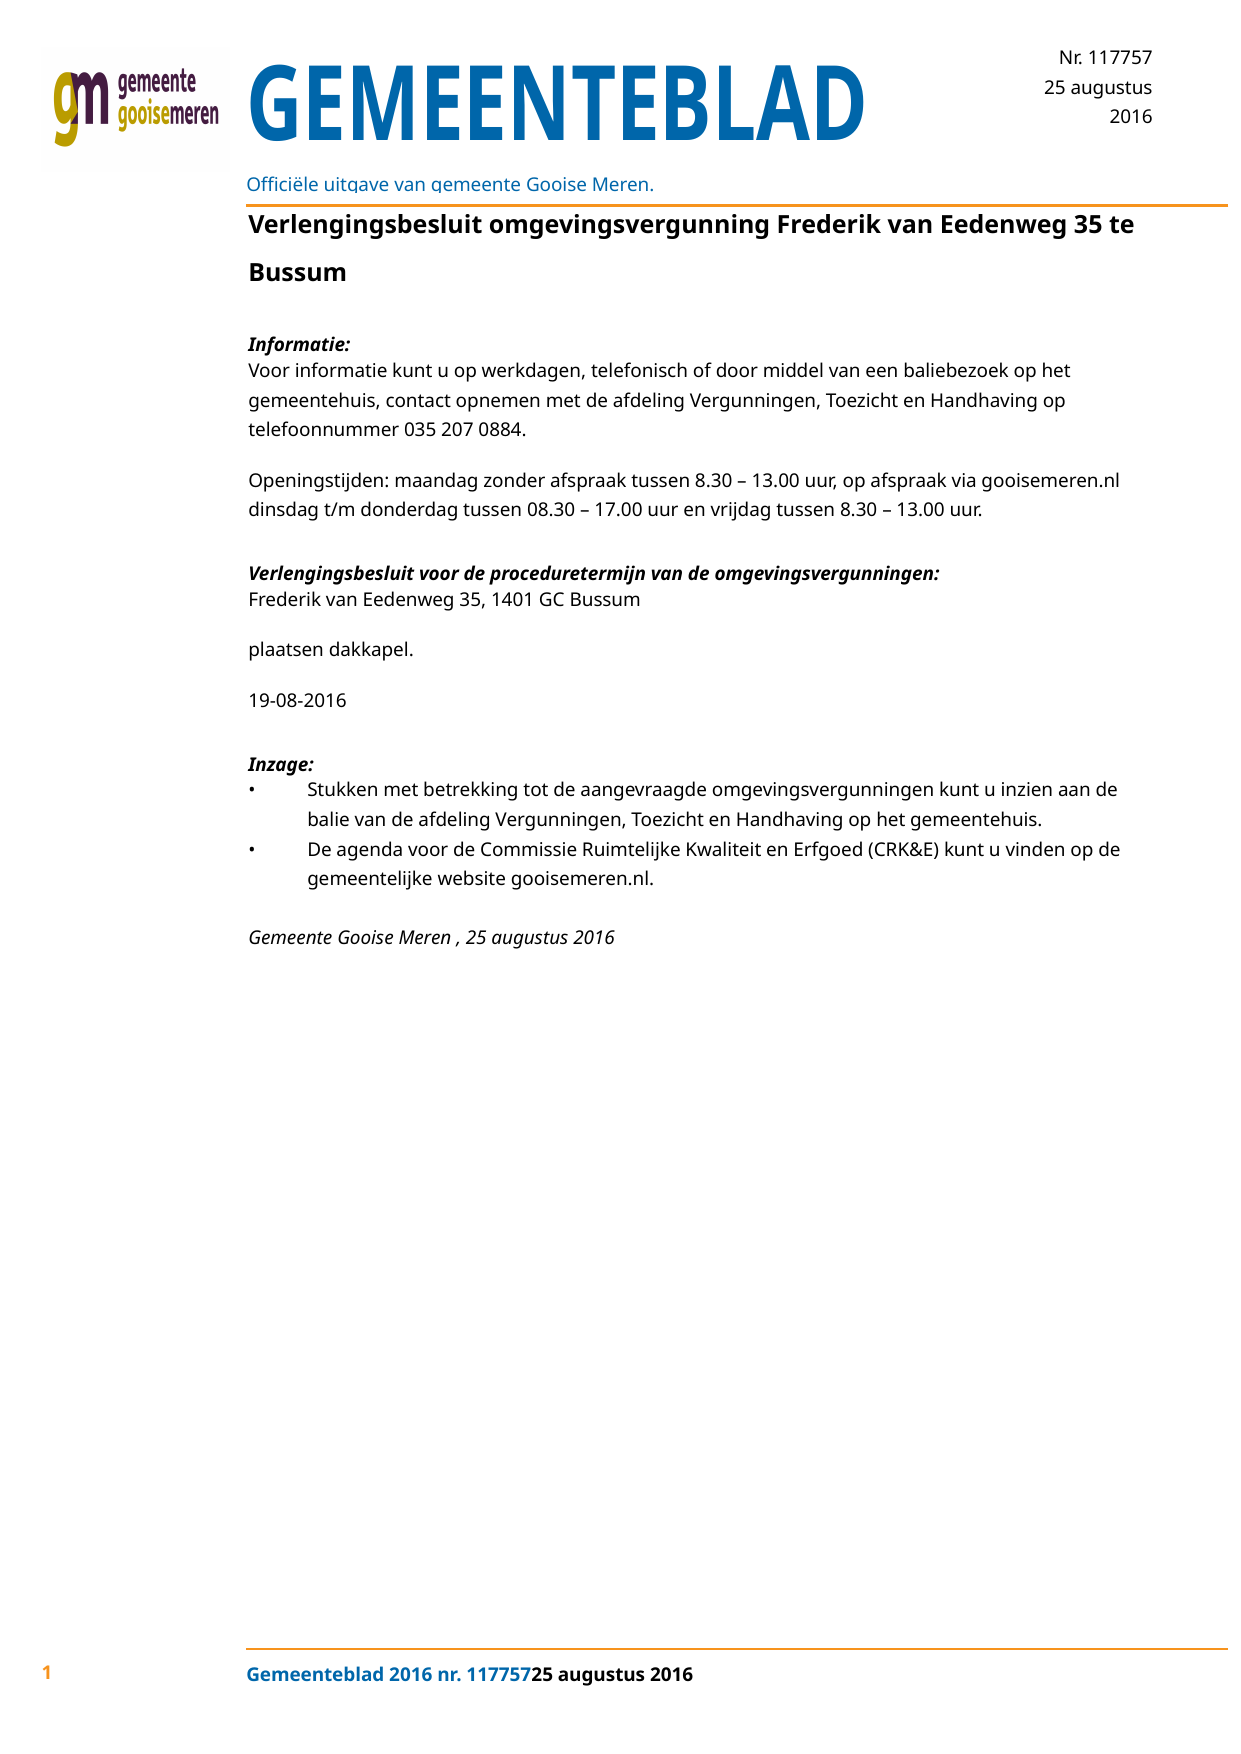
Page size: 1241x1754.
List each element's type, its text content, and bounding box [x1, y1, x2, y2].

list De agenda voor de Commissie Ruimtelijke Kwaliteit en Erfgoed (CRK&E) kunt u vinden op de gemeentelijke website gooisemeren.nl. [248, 836, 1152, 891]
text 19-08-2016 [248, 687, 1152, 713]
text Inzage: [248, 751, 1152, 777]
text plaatsen dakkapel. [248, 636, 1152, 662]
text Frederik van Eedenweg 35, 1401 GC Bussum [248, 586, 1152, 612]
list Stukken met betrekking tot de aangevraagde omgevingsvergunningen kunt u inzien aan de balie van de afdeling Vergunningen, Toezicht en Handhaving op het gemeentehuis. [248, 777, 1152, 832]
text Informatie: [248, 331, 1152, 357]
text Gemeente Gooise Meren , 25 augustus 2016 [248, 924, 1152, 950]
picture [41, 47, 231, 172]
text Verlengingsbesluit voor de proceduretermijn van de omgevingsvergunningen: [248, 560, 1152, 586]
text Voor informatie kunt u op werkdagen, telefonisch of door middel van een baliebezoek op het gemeentehuis, contact opnemen met de afdeling Vergunningen, Toezicht en Handhaving op telefoonnummer 035 207 0884. [248, 357, 1152, 442]
text Openingstijden: maandag zonder afspraak tussen 8.30 – 13.00 uur, op afspraak via gooisemeren.nl dinsdag t/m donderdag tussen 08.30 – 17.00 uur en vrijdag tussen 8.30 – 13.00 uur. [248, 467, 1152, 522]
text Verlengingsbesluit omgevingsvergunning Frederik van Eedenweg 35 te Bussum [248, 207, 1152, 288]
